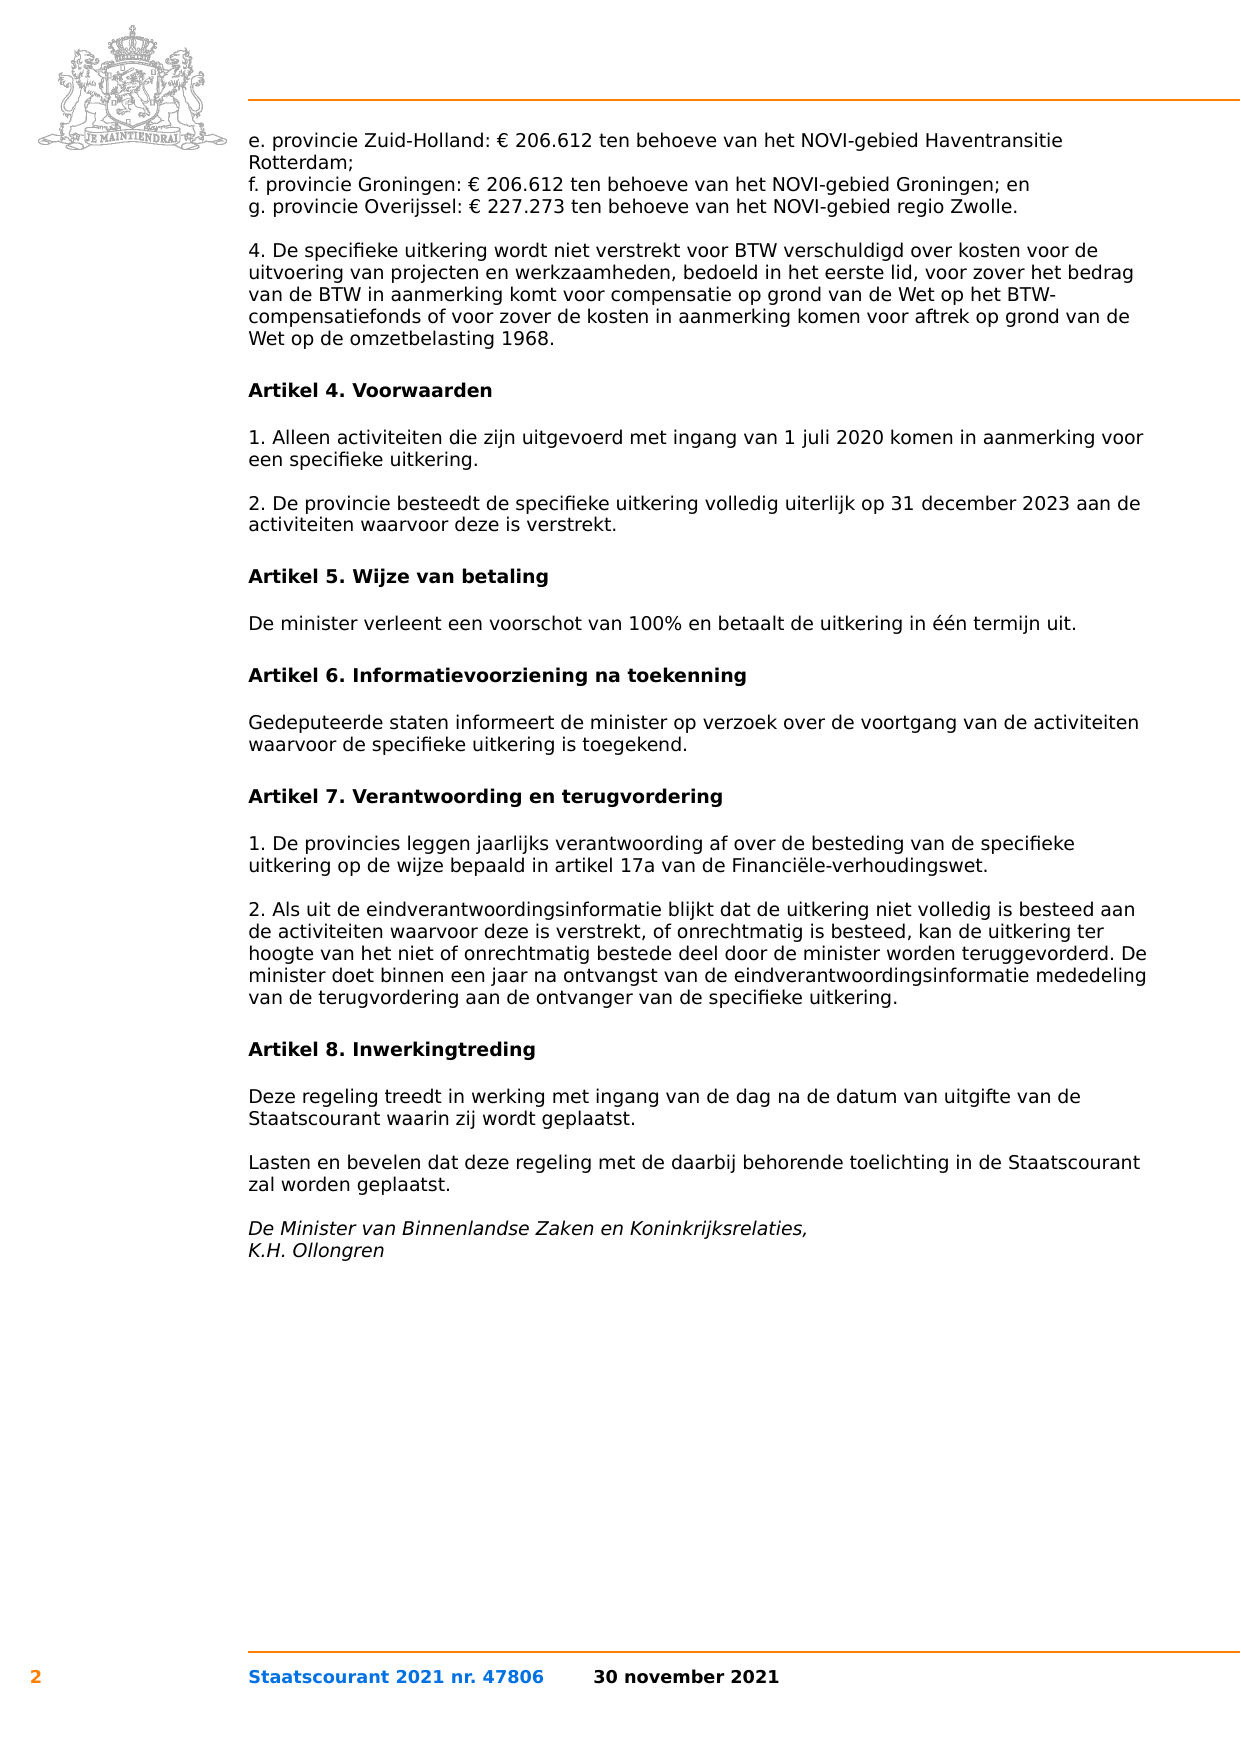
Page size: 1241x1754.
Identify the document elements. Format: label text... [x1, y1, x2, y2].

subtitle Artikel 5. Wijze van betaling [248, 566, 1163, 588]
text De Minister van Binnenlandse Zaken en Koninkrijksrelaties, K.H. Ollongren [248, 1218, 1163, 1262]
subtitle Artikel 6. Informatievoorziening na toekenning [248, 665, 1163, 687]
subtitle Artikel 7. Verantwoording en terugvordering [248, 786, 1163, 808]
subtitle Artikel 8. Inwerkingtreding [248, 1039, 1163, 1061]
text Gedeputeerde staten informeert de minister op verzoek over de voortgang van de activiteiten waarvoor de specifieke uitkering is toegekend. [248, 712, 1163, 756]
text 2. De provincie besteedt de specifieke uitkering volledig uiterlijk op 31 december 2023 aan de activiteiten waarvoor deze is verstrekt. [248, 492, 1163, 536]
text 4. De specifieke uitkering wordt niet verstrekt voor BTW verschuldigd over kosten voor de uitvoering van projecten en werkzaamheden, bedoeld in het eerste lid, voor zover het bedrag van de BTW in aanmerking komt voor compensatie op grond van de Wet op het BTW-compensatiefonds of voor zover de kosten in aanmerking komen voor aftrek op grond van de Wet op de omzetbelasting 1968. [248, 240, 1163, 349]
text 1. De provincies leggen jaarlijks verantwoording af over de besteding van de specifieke uitkering op de wijze bepaald in artikel 17a van de Financiële-verhoudingswet. [248, 833, 1163, 877]
text f. provincie Groningen: € 206.612 ten behoeve van het NOVI-gebied Groningen; en [248, 174, 1163, 196]
subtitle Artikel 4. Voorwaarden [248, 379, 1163, 402]
text Lasten en bevelen dat deze regeling met de daarbij behorende toelichting in de Staatscourant zal worden geplaatst. [248, 1152, 1163, 1196]
text De minister verleent een voorschot van 100% en betaalt de uitkering in één termijn uit. [248, 613, 1163, 635]
picture [38, 25, 227, 150]
text Deze regeling treedt in werking met ingang van de dag na de datum van uitgifte van de Staatscourant waarin zij wordt geplaatst. [248, 1086, 1163, 1130]
text e. provincie Zuid-Holland: € 206.612 ten behoeve van het NOVI-gebied Haventransitie Rotterdam; [248, 130, 1163, 174]
text 1. Alleen activiteiten die zijn uitgevoerd met ingang van 1 juli 2020 komen in aanmerking voor een specifieke uitkering. [248, 427, 1163, 471]
text g. provincie Overijssel: € 227.273 ten behoeve van het NOVI-gebied regio Zwolle. [248, 196, 1163, 218]
text 2. Als uit de eindverantwoordingsinformatie blijkt dat de uitkering niet volledig is besteed aan de activiteiten waarvoor deze is verstrekt, of onrechtmatig is besteed, kan de uitkering ter hoogte van het niet of onrechtmatig bestede deel door de minister worden teruggevorderd. De minister doet binnen een jaar na ontvangst van de eindverantwoordingsinformatie mededeling van de terugvordering aan de ontvanger van de specifieke uitkering. [248, 899, 1163, 1009]
